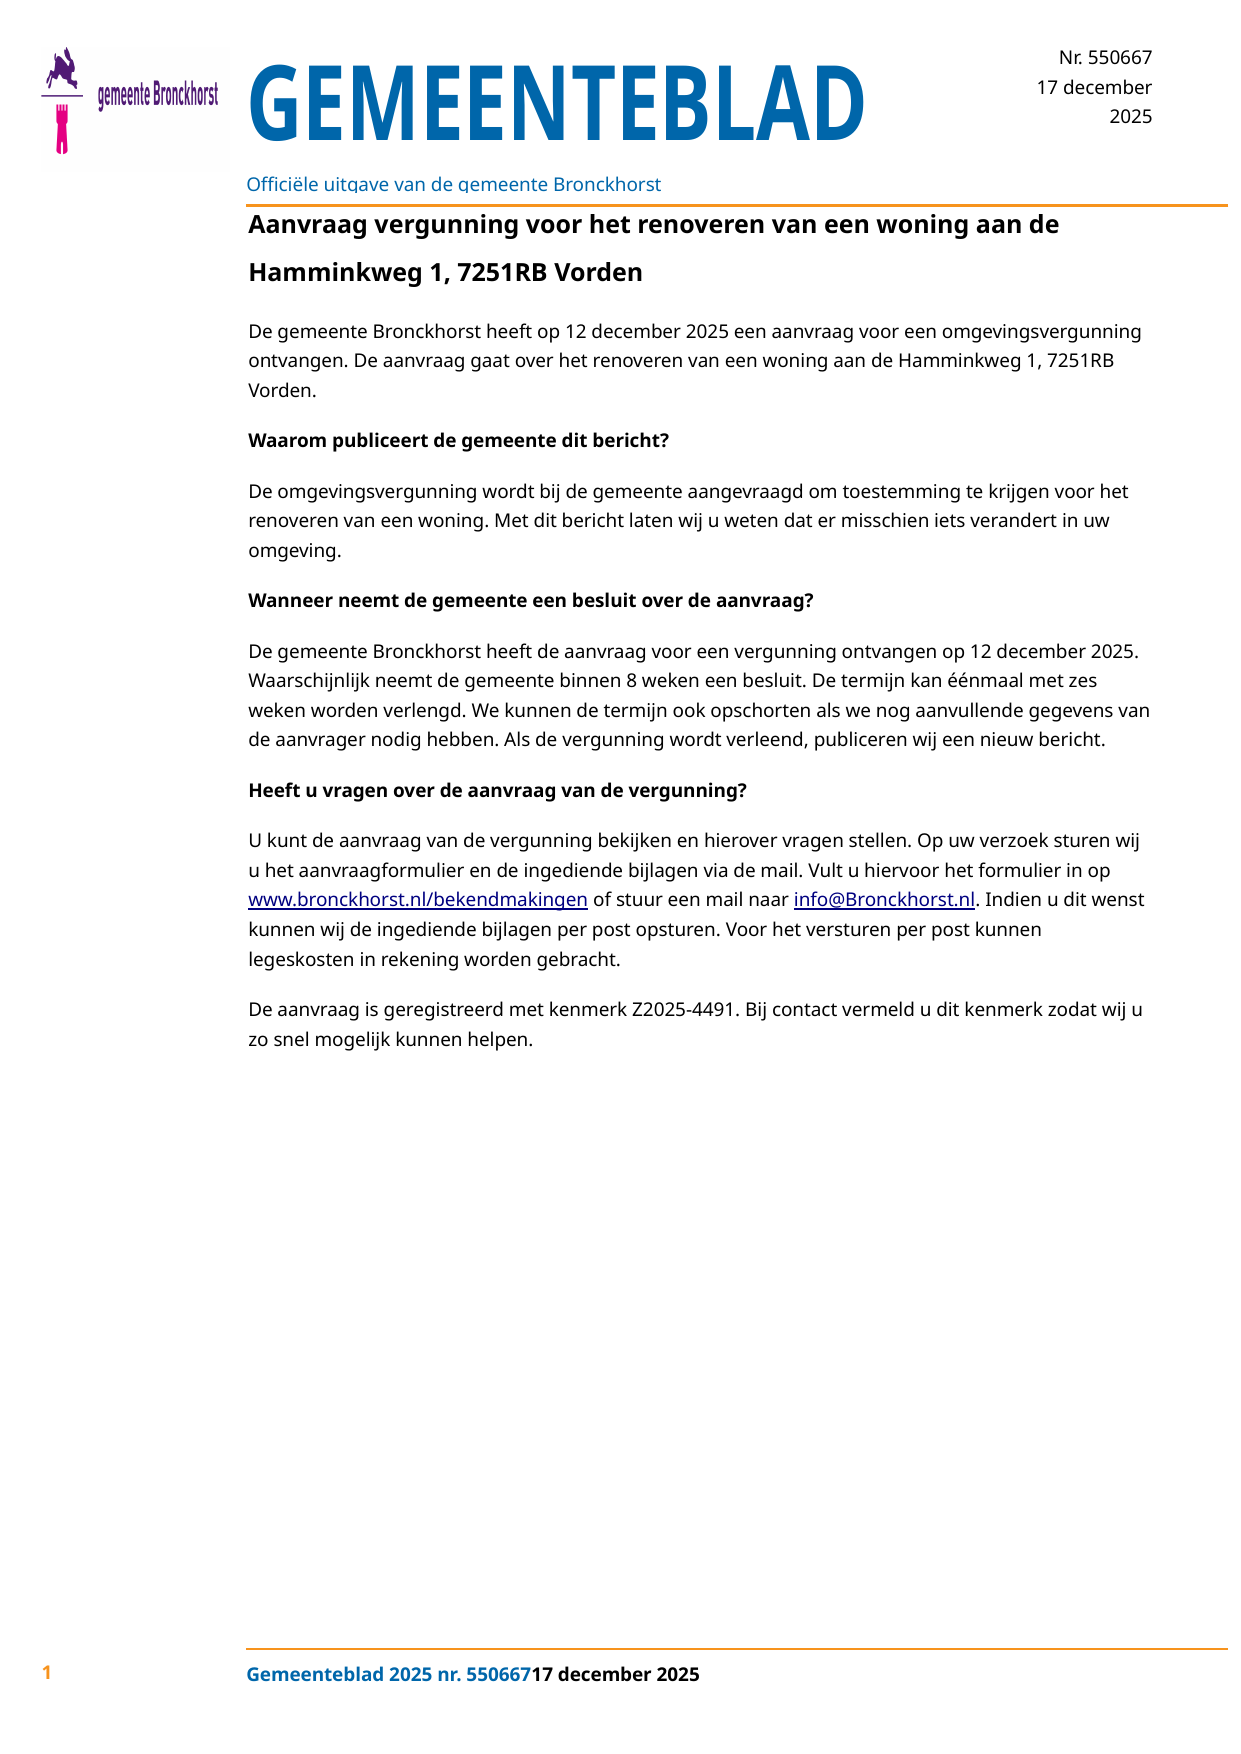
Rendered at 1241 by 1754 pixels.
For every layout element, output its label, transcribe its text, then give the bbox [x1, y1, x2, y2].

text De gemeente Bronckhorst heeft op 12 december 2025 een aanvraag voor een omgevingsvergunning ontvangen. De aanvraag gaat over het renoveren van een woning aan de Hamminkweg 1, 7251RB Vorden. [248, 318, 1152, 403]
text Heeft u vragen over de aanvraag van de vergunning? [248, 777, 1152, 803]
text Waarom publiceert de gemeente dit bericht? [248, 427, 1152, 453]
text Aanvraag vergunning voor het renoveren van een woning aan de Hamminkweg 1, 7251RB Vorden [248, 207, 1152, 288]
text De aanvraag is geregistreerd met kenmerk Z2025-4491. Bij contact vermeld u dit kenmerk zodat wij u zo snel mogelijk kunnen helpen. [248, 996, 1152, 1052]
text De omgevingsvergunning wordt bij de gemeente aangevraagd om toestemming te krijgen voor het renoveren van een woning. Met dit bericht laten wij u weten dat er misschien iets verandert in uw omgeving. [248, 478, 1152, 563]
text U kunt de aanvraag van de vergunning bekijken en hierover vragen stellen. Op uw verzoek sturen wij u het aanvraagformulier en de ingediende bijlagen via de mail. Vult u hiervoor het formulier in op www.bronckhorst.nl/bekendmakingen of stuur een mail naar info@Bronckhorst.nl. Indien u dit wenst kunnen wij de ingediende bijlagen per post opsturen. Voor het versturen per post kunnen legeskosten in rekening worden gebracht. [248, 827, 1152, 972]
picture [41, 47, 231, 172]
text De gemeente Bronckhorst heeft de aanvraag voor een vergunning ontvangen op 12 december 2025. Waarschijnlijk neemt de gemeente binnen 8 weken een besluit. De termijn kan éénmaal met zes weken worden verlengd. We kunnen de termijn ook opschorten als we nog aanvullende gegevens van de aanvrager nodig hebben. Als de vergunning wordt verleend, publiceren wij een nieuw bericht. [248, 638, 1152, 752]
text Wanneer neemt de gemeente een besluit over de aanvraag? [248, 587, 1152, 613]
